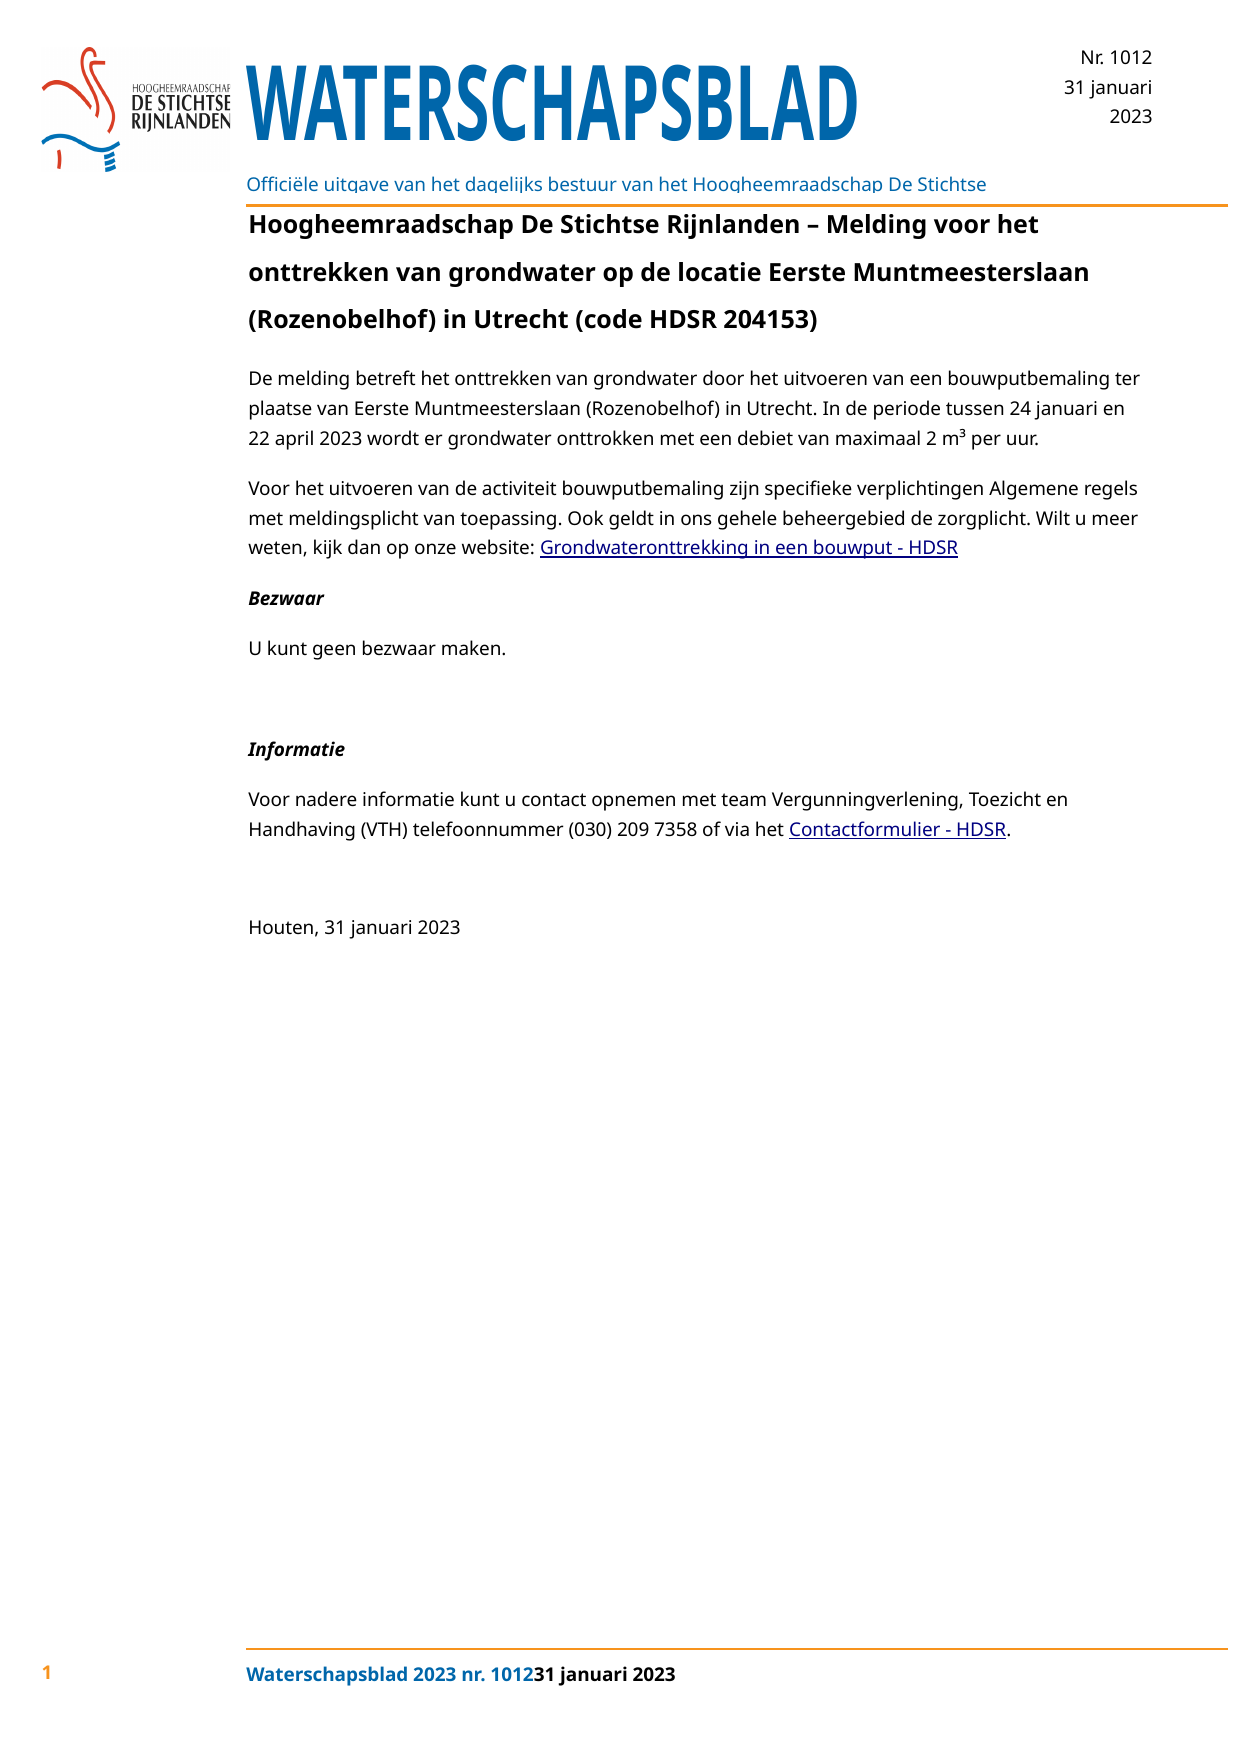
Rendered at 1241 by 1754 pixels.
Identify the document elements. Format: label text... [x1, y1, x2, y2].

text Voor het uitvoeren van de activiteit bouwputbemaling zijn specifieke verplichtingen Algemene regels met meldingsplicht van toepassing. Ook geldt in ons gehele beheergebied de zorgplicht. Wilt u meer weten, kijk dan op onze website: Grondwateronttrekking in een bouwput - HDSR [248, 475, 1152, 560]
picture [41, 47, 231, 172]
text U kunt geen bezwaar maken. [248, 635, 1152, 661]
text Hoogheemraadschap De Stichtse Rijnlanden – Melding voor het onttrekken van grondwater op de locatie Eerste Muntmeesterslaan (Rozenobelhof) in Utrecht (code HDSR 204153) [248, 207, 1152, 336]
text De melding betreft het onttrekken van grondwater door het uitvoeren van een bouwputbemaling ter plaatse van Eerste Muntmeesterslaan (Rozenobelhof) in Utrecht. In de periode tussen 24 januari en 22 april 2023 wordt er grondwater onttrokken met een debiet van maximaal 2 m³ per uur. [248, 366, 1152, 450]
text Houten, 31 januari 2023 [248, 914, 1152, 940]
text Informatie [248, 736, 1152, 762]
text Voor nadere informatie kunt u contact opnemen met team Vergunningverlening, Toezicht en Handhaving (VTH) telefoonnummer (030) 209 7358 of via het Contactformulier - HDSR. [248, 786, 1152, 842]
text Bezwaar [248, 585, 1152, 610]
